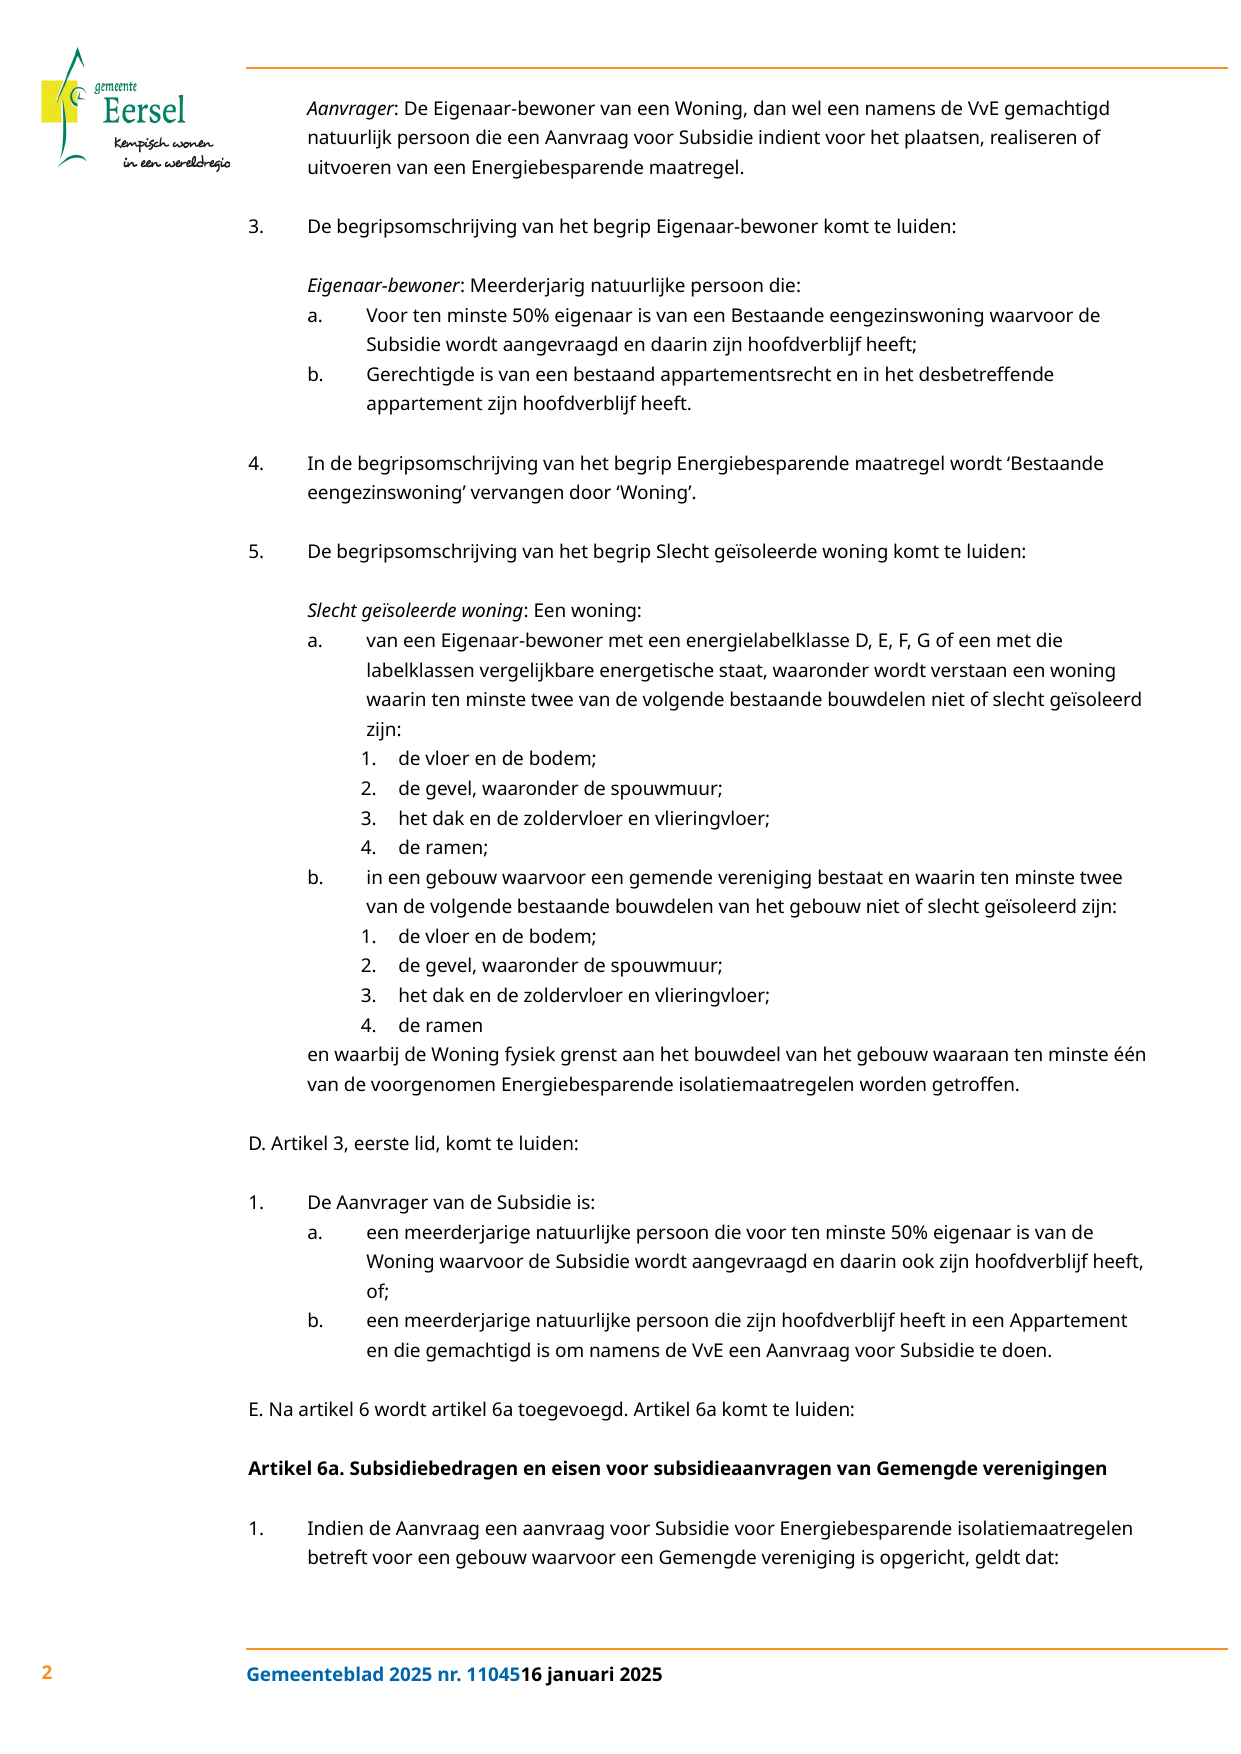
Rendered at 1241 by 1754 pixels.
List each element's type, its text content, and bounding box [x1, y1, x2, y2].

list de ramen [361, 1012, 1152, 1038]
list een meerderjarige natuurlijke persoon die zijn hoofdverblijf heeft in een Appartement en die gemachtigd is om namens de VvE een Aanvraag voor Subsidie te doen. [307, 1308, 1152, 1363]
list het dak en de zoldervloer en vlieringvloer; [361, 982, 1152, 1008]
list van een Eigenaar-bewoner met een energielabelklasse D, E, F, G of een met die labelklassen vergelijkbare energetische staat, waaronder wordt verstaan een woning waarin ten minste twee van de volgende bestaande bouwdelen niet of slecht geïsoleerd zijn: [307, 627, 1152, 742]
list in een gebouw waarvoor een gemende vereniging bestaat en waarin ten minste twee van de volgende bestaande bouwdelen van het gebouw niet of slecht geïsoleerd zijn: [307, 864, 1152, 919]
list Gerechtigde is van een bestaand appartementsrecht en in het desbetreffende appartement zijn hoofdverblijf heeft. [307, 361, 1152, 416]
list De begripsomschrijving van het begrip Eigenaar-bewoner komt te luiden: [248, 213, 1152, 239]
picture [41, 47, 231, 172]
list De begripsomschrijving van het begrip Slecht geïsoleerde woning komt te luiden: [248, 538, 1152, 564]
list Aanvrager: De Eigenaar-bewoner van een Woning, dan wel een namens de VvE gemachtigd natuurlijk persoon die een Aanvraag voor Subsidie indient voor het plaatsen, realiseren of uitvoeren van een Energiebesparende maatregel. [248, 95, 1152, 180]
list de gevel, waaronder de spouwmuur; [361, 775, 1152, 801]
list en waarbij de Woning fysiek grenst aan het bouwdeel van het gebouw waaraan ten minste één van de voorgenomen Energiebesparende isolatiemaatregelen worden getroffen. [248, 1041, 1152, 1097]
list Indien de Aanvraag een aanvraag voor Subsidie voor Energiebesparende isolatiemaatregelen betreft voor een gebouw waarvoor een Gemengde vereniging is opgericht, geldt dat: [248, 1515, 1152, 1570]
list Eigenaar-bewoner: Meerderjarig natuurlijke persoon die: [248, 272, 1152, 298]
text Artikel 6a. Subsidiebedragen en eisen voor subsidieaanvragen van Gemengde verenigingen [248, 1456, 1152, 1481]
list Slecht geïsoleerde woning: Een woning: [248, 598, 1152, 623]
list het dak en de zoldervloer en vlieringvloer; [361, 805, 1152, 831]
list de vloer en de bodem; [361, 746, 1152, 771]
text E. Na artikel 6 wordt artikel 6a toegevoegd. Artikel 6a komt te luiden: [248, 1396, 1152, 1422]
list de gevel, waaronder de spouwmuur; [361, 953, 1152, 978]
list Voor ten minste 50% eigenaar is van een Bestaande eengezinswoning waarvoor de Subsidie wordt aangevraagd en daarin zijn hoofdverblijf heeft; [307, 302, 1152, 357]
list de vloer en de bodem; [361, 923, 1152, 949]
text D. Artikel 3, eerste lid, komt te luiden: [248, 1130, 1152, 1156]
list De Aanvrager van de Subsidie is: [248, 1189, 1152, 1215]
list In de begripsomschrijving van het begrip Energiebesparende maatregel wordt ‘Bestaande eengezinswoning’ vervangen door ‘Woning’. [248, 450, 1152, 505]
list de ramen; [361, 834, 1152, 860]
list een meerderjarige natuurlijke persoon die voor ten minste 50% eigenaar is van de Woning waarvoor de Subsidie wordt aangevraagd en daarin ook zijn hoofdverblijf heeft, of; [307, 1219, 1152, 1304]
